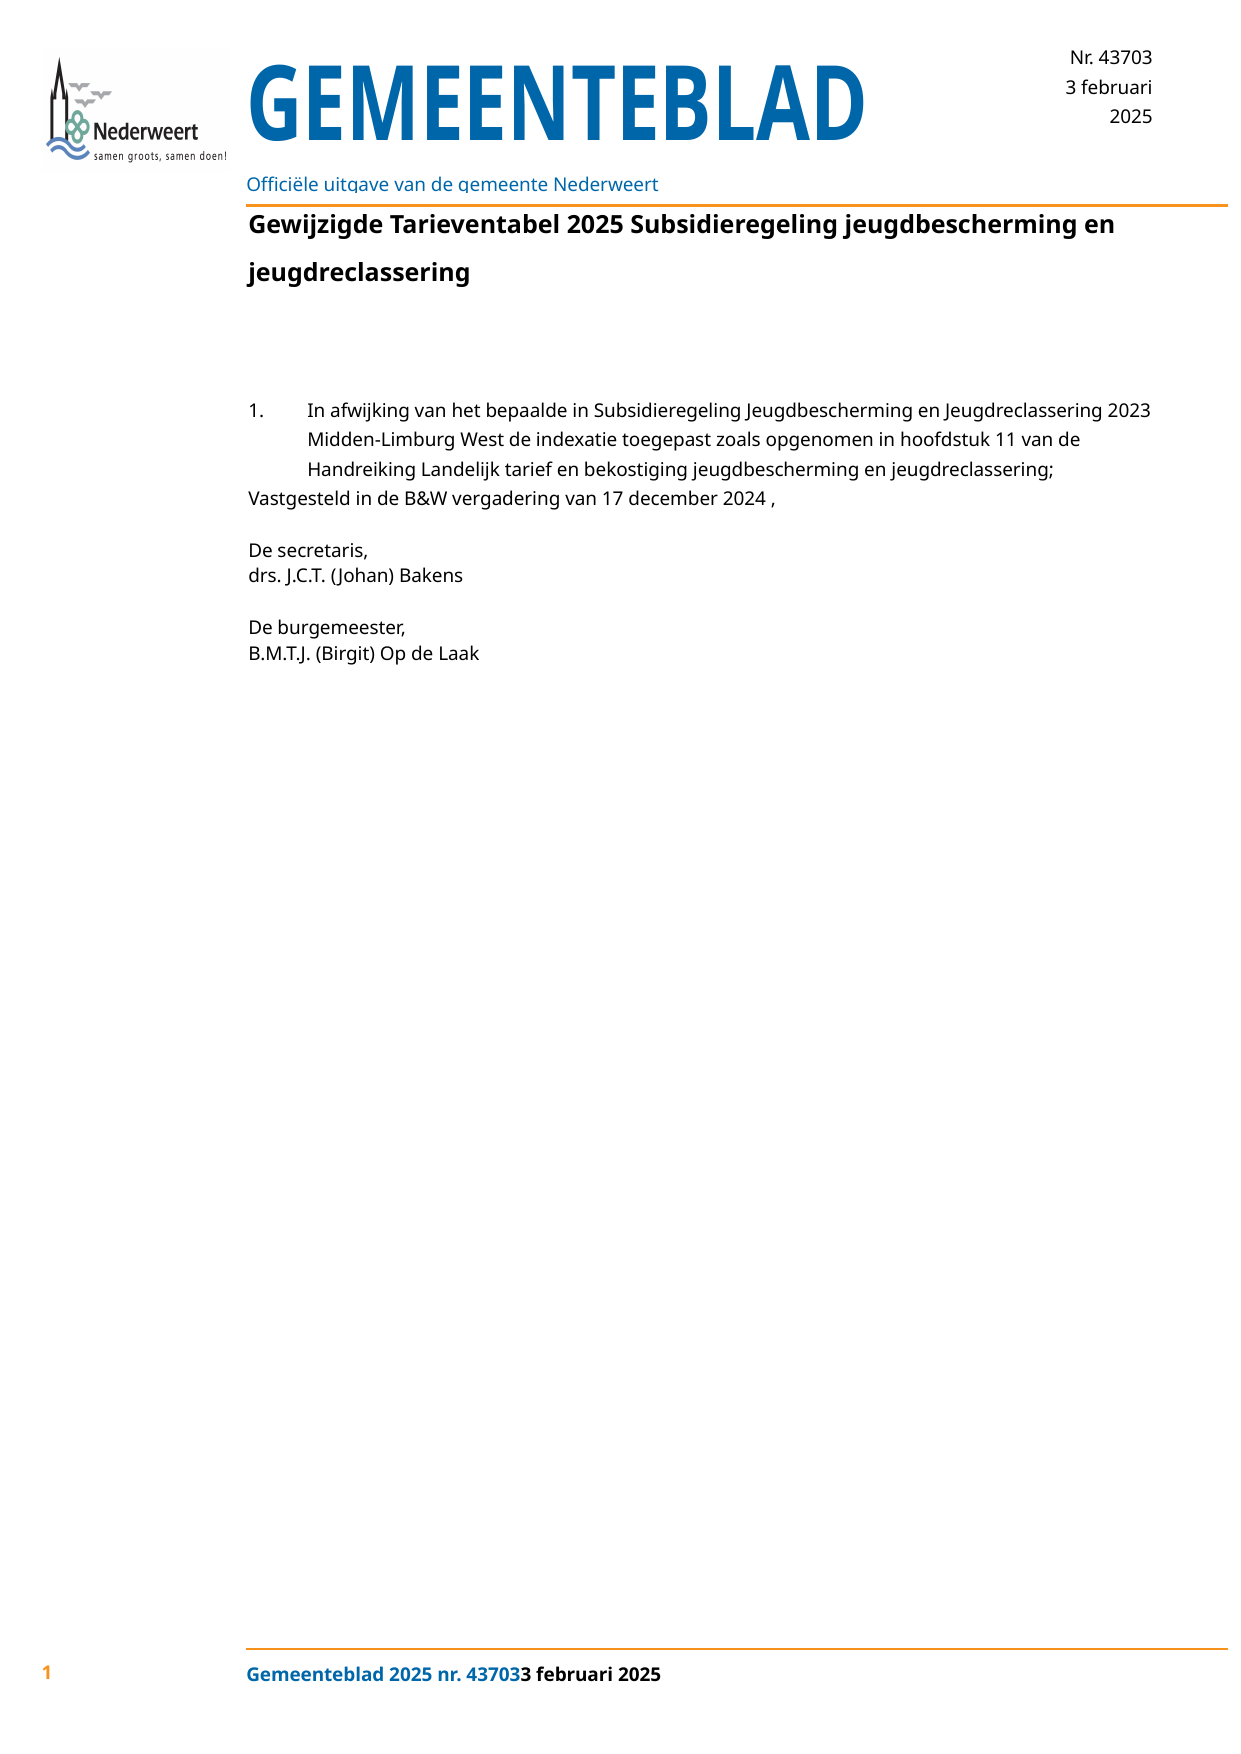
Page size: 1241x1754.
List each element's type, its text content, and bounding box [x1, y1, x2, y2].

text Gewijzigde Tarieventabel 2025 Subsidieregeling jeugdbescherming en jeugdreclassering [248, 207, 1152, 288]
text De secretaris, [248, 537, 1152, 563]
text Vastgesteld in de B&W vergadering van 17 december 2024 , [248, 486, 1152, 511]
text B.M.T.J. (Birgit) Op de Laak [248, 640, 1152, 666]
text drs. J.C.T. (Johan) Bakens [248, 563, 1152, 588]
list In afwijking van het bepaalde in Subsidieregeling Jeugdbescherming en Jeugdreclassering 2023 Midden-Limburg West de indexatie toegepast zoals opgenomen in hoofdstuk 11 van de Handreiking Landelijk tarief en bekostiging jeugdbescherming en jeugdreclassering; [248, 397, 1152, 482]
picture [41, 47, 231, 172]
text De burgemeester, [248, 614, 1152, 640]
